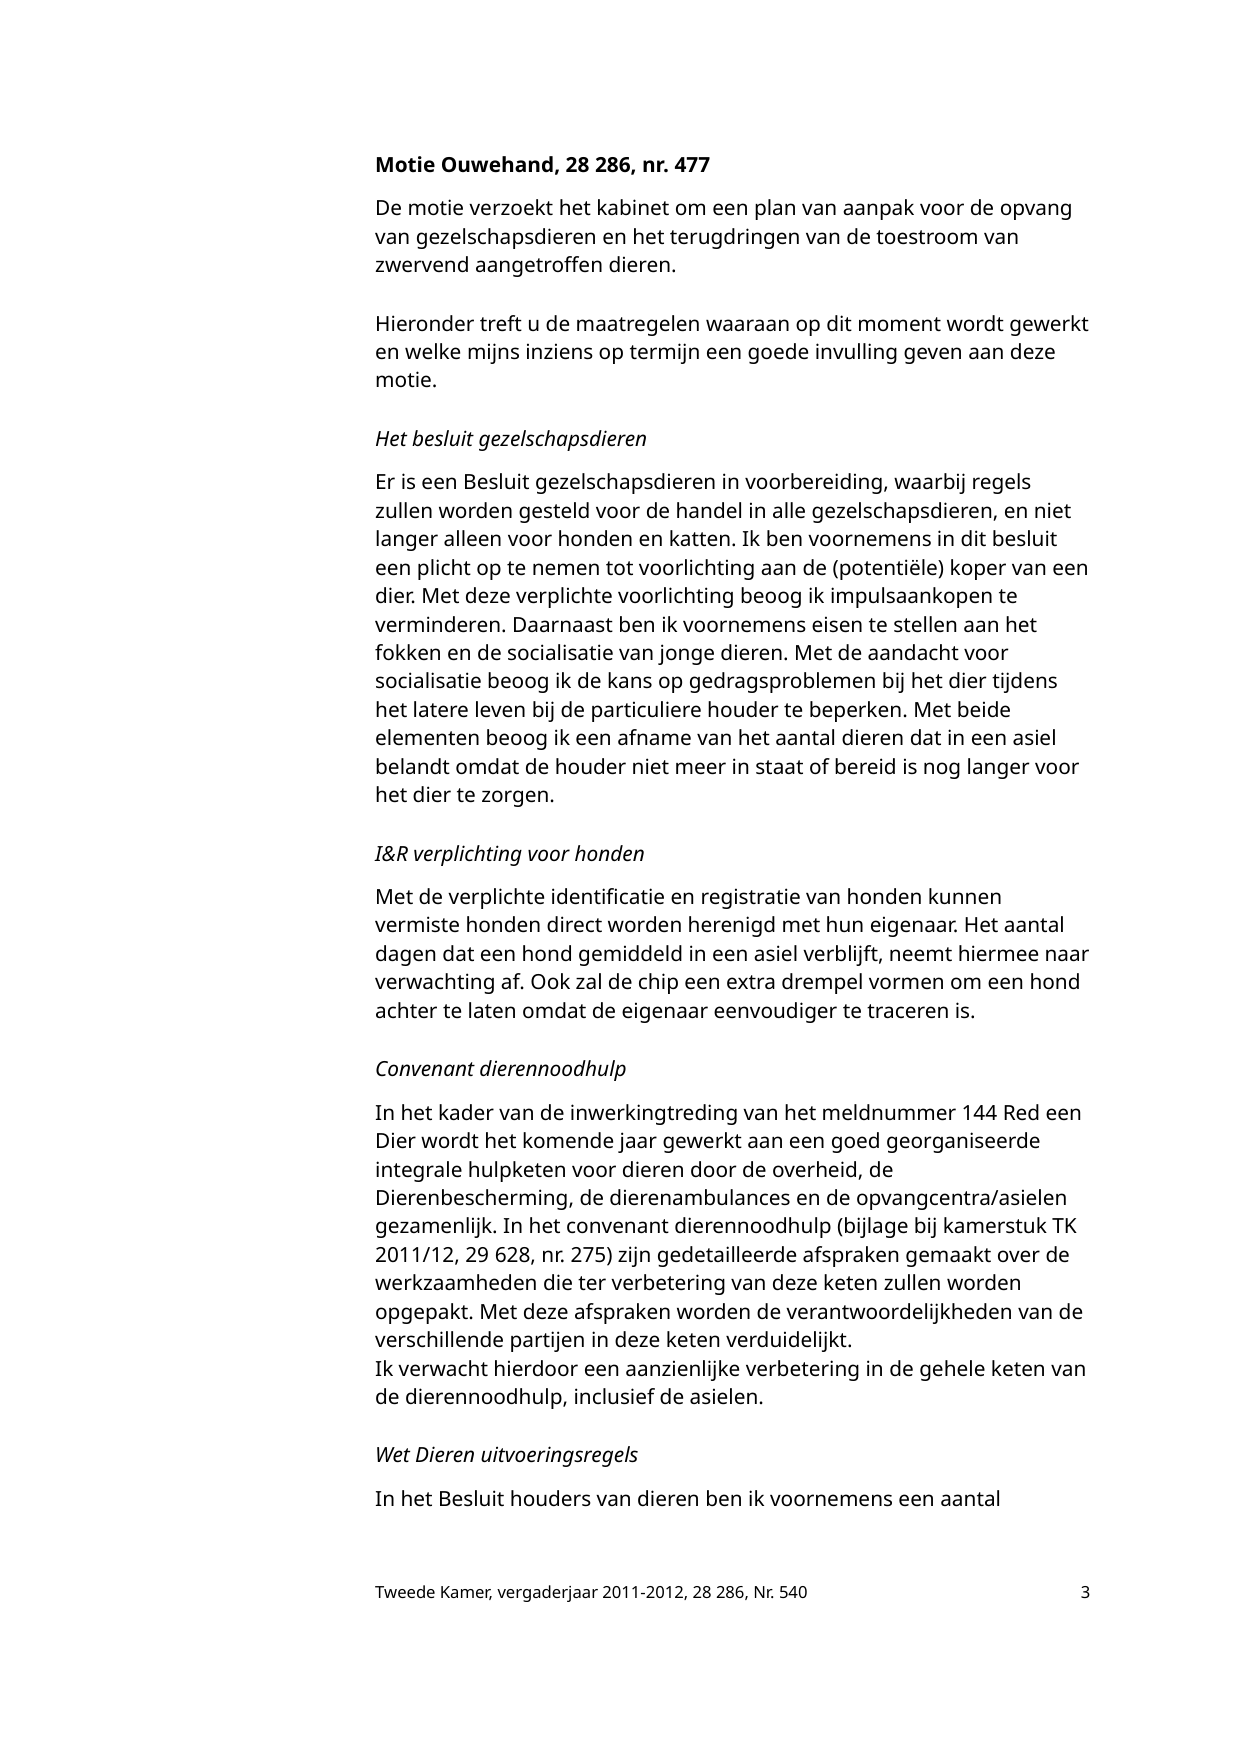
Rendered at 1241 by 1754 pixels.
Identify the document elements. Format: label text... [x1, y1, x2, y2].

text Wet Dieren uitvoeringsregels [375, 1441, 1090, 1469]
text Motie Ouwehand, 28 286, nr. 477 [375, 150, 1090, 178]
text Het besluit gezelschapsdieren [375, 424, 1090, 452]
text Hieronder treft u de maatregelen waaraan op dit moment wordt gewerkt en welke mijns inziens op termijn een goede invulling geven aan deze motie. [375, 309, 1090, 394]
text Met de verplichte identificatie en registratie van honden kunnen vermiste honden direct worden herenigd met hun eigenaar. Het aantal dagen dat een hond gemiddeld in een asiel verblijft, neemt hiermee naar verwachting af. Ook zal de chip een extra drempel vormen om een hond achter te laten omdat de eigenaar eenvoudiger te traceren is. [375, 882, 1090, 1024]
text I&R verplichting voor honden [375, 839, 1090, 867]
text De motie verzoekt het kabinet om een plan van aanpak voor de opvang van gezelschapsdieren en het terugdringen van de toestroom van zwervend aangetroffen dieren. [375, 193, 1090, 279]
text In het kader van de inwerkingtreding van het meldnummer 144 Red een Dier wordt het komende jaar gewerkt aan een goed georganiseerde integrale hulpketen voor dieren door de overheid, de Dierenbescherming, de dierenambulances en de opvangcentra/asielen gezamenlijk. In het convenant dierennoodhulp (bijlage bij kamerstuk TK 2011/12, 29 628, nr. 275) zijn gedetailleerde afspraken gemaakt over de werkzaamheden die ter verbetering van deze keten zullen worden opgepakt. Met deze afspraken worden de verantwoordelijkheden van de verschillende partijen in deze keten verduidelijkt. [375, 1098, 1090, 1354]
text Ik verwacht hierdoor een aanzienlijke verbetering in de gehele keten van de dierennoodhulp, inclusief de asielen. [375, 1354, 1090, 1411]
text Er is een Besluit gezelschapsdieren in voorbereiding, waarbij regels zullen worden gesteld voor de handel in alle gezelschapsdieren, en niet langer alleen voor honden en katten. Ik ben voornemens in dit besluit een plicht op te nemen tot voorlichting aan de (potentiële) koper van een dier. Met deze verplichte voorlichting beoog ik impulsaankopen te verminderen. Daarnaast ben ik voornemens eisen te stellen aan het fokken en de socialisatie van jonge dieren. Met de aandacht voor socialisatie beoog ik de kans op gedragsproblemen bij het dier tijdens het latere leven bij de particuliere houder te beperken. Met beide elementen beoog ik een afname van het aantal dieren dat in een asiel belandt omdat de houder niet meer in staat of bereid is nog langer voor het dier te zorgen. [375, 467, 1090, 809]
text Convenant dierennoodhulp [375, 1054, 1090, 1083]
text In het Besluit houders van dieren ben ik voornemens een aantal [375, 1484, 1090, 1512]
